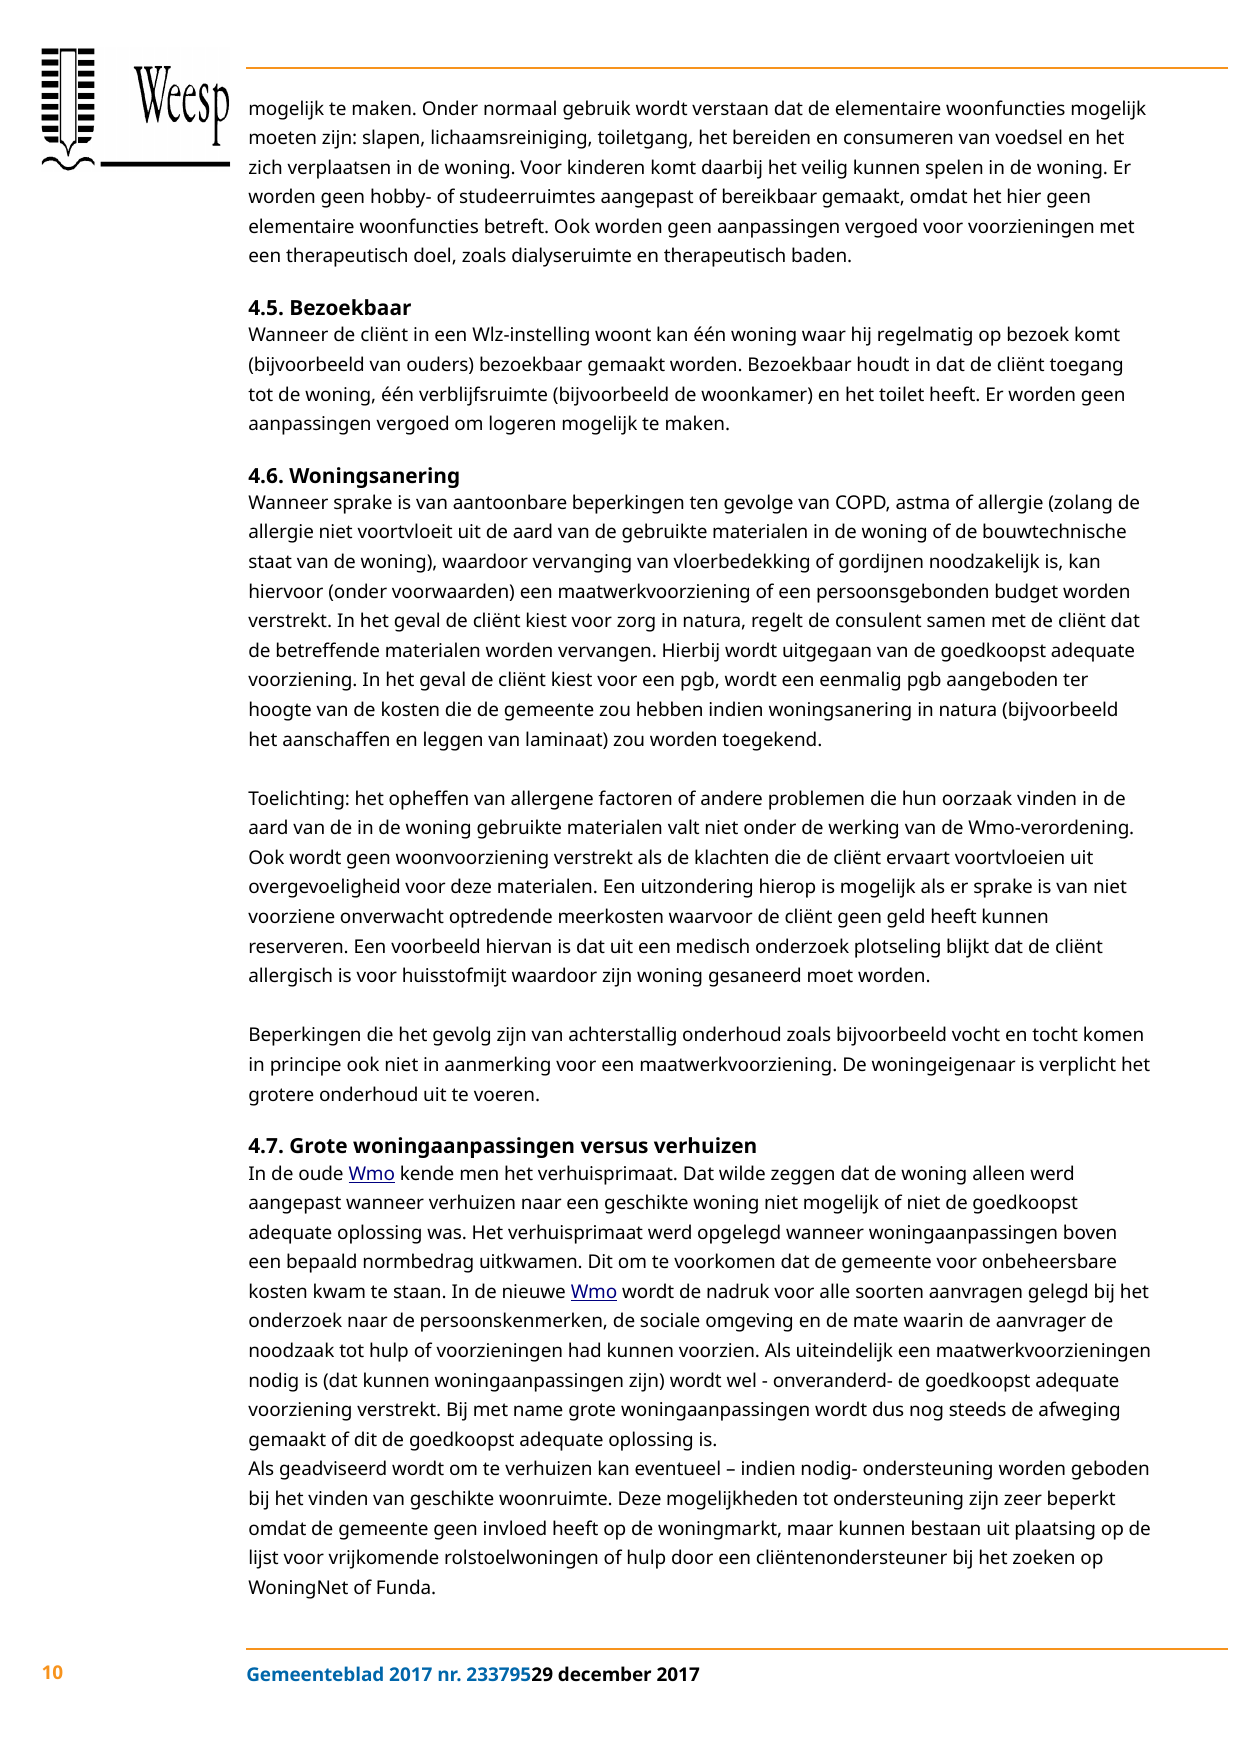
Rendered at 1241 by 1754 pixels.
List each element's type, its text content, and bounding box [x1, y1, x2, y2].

text 4.6. Woningsanering [248, 461, 1152, 489]
text In de oude Wmo kende men het verhuisprimaat. Dat wilde zeggen dat de woning alleen werd aangepast wanneer verhuizen naar een geschikte woning niet mogelijk of niet de goedkoopst adequate oplossing was. Het verhuisprimaat werd opgelegd wanneer woningaanpassingen boven een bepaald normbedrag uitkwamen. Dit om te voorkomen dat de gemeente voor onbeheersbare kosten kwam te staan. In de nieuwe Wmo wordt de nadruk voor alle soorten aanvragen gelegd bij het onderzoek naar de persoonskenmerken, de sociale omgeving en de mate waarin de aanvrager de noodzaak tot hulp of voorzieningen had kunnen voorzien. Als uiteindelijk een maatwerkvoorzieningen nodig is (dat kunnen woningaanpassingen zijn) wordt wel - onveranderd- de goedkoopst adequate voorziening verstrekt. Bij met name grote woningaanpassingen wordt dus nog steeds de afweging gemaakt of dit de goedkoopst adequate oplossing is. [248, 1160, 1152, 1452]
text Toelichting: het opheffen van allergene factoren of andere problemen die hun oorzaak vinden in de aard van de in de woning gebruikte materialen valt niet onder de werking van de Wmo-verordening. Ook wordt geen woonvoorziening verstrekt als de klachten die de cliënt ervaart voortvloeien uit overgevoeligheid voor deze materialen. Een uitzondering hierop is mogelijk als er sprake is van niet voorziene onverwacht optredende meerkosten waarvoor de cliënt geen geld heeft kunnen reserveren. Een voorbeeld hiervan is dat uit een medisch onderzoek plotseling blijkt dat de cliënt allergisch is voor huisstofmijt waardoor zijn woning gesaneerd moet worden. [248, 785, 1152, 988]
text Beperkingen die het gevolg zijn van achterstallig onderhoud zoals bijvoorbeeld vocht en tocht komen in principe ook niet in aanmerking voor een maatwerkvoorziening. De woningeigenaar is verplicht het grotere onderhoud uit te voeren. [248, 1022, 1152, 1107]
text Wanneer sprake is van aantoonbare beperkingen ten gevolge van COPD, astma of allergie (zolang de allergie niet voortvloeit uit de aard van de gebruikte materialen in de woning of de bouwtechnische staat van de woning), waardoor vervanging van vloerbedekking of gordijnen noodzakelijk is, kan hiervoor (onder voorwaarden) een maatwerkvoorziening of een persoonsgebonden budget worden verstrekt. In het geval de cliënt kiest voor zorg in natura, regelt de consulent samen met de cliënt dat de betreffende materialen worden vervangen. Hierbij wordt uitgegaan van de goedkoopst adequate voorziening. In het geval de cliënt kiest voor een pgb, wordt een eenmalig pgb aangeboden ter hoogte van de kosten die de gemeente zou hebben indien woningsanering in natura (bijvoorbeeld het aanschaffen en leggen van laminaat) zou worden toegekend. [248, 489, 1152, 752]
text mogelijk te maken. Onder normaal gebruik wordt verstaan dat de elementaire woonfuncties mogelijk moeten zijn: slapen, lichaamsreiniging, toiletgang, het bereiden en consumeren van voedsel en het zich verplaatsen in de woning. Voor kinderen komt daarbij het veilig kunnen spelen in de woning. Er worden geen hobby- of studeerruimtes aangepast of bereikbaar gemaakt, omdat het hier geen elementaire woonfuncties betreft. Ook worden geen aanpassingen vergoed voor voorzieningen met een therapeutisch doel, zoals dialyseruimte en therapeutisch baden. [248, 95, 1152, 268]
text Wanneer de cliënt in een Wlz-instelling woont kan één woning waar hij regelmatig op bezoek komt (bijvoorbeeld van ouders) bezoekbaar gemaakt worden. Bezoekbaar houdt in dat de cliënt toegang tot de woning, één verblijfsruimte (bijvoorbeeld de woonkamer) en het toilet heeft. Er worden geen aanpassingen vergoed om logeren mogelijk te maken. [248, 322, 1152, 436]
text 4.7. Grote woningaanpassingen versus verhuizen [248, 1131, 1152, 1160]
picture [41, 47, 231, 172]
text 4.5. Bezoekbaar [248, 293, 1152, 322]
text Als geadviseerd wordt om te verhuizen kan eventueel – indien nodig- ondersteuning worden geboden bij het vinden van geschikte woonruimte. Deze mogelijkheden tot ondersteuning zijn zeer beperkt omdat de gemeente geen invloed heeft op de woningmarkt, maar kunnen bestaan uit plaatsing op de lijst voor vrijkomende rolstoelwoningen of hulp door een cliëntenondersteuner bij het zoeken op WoningNet of Funda. [248, 1456, 1152, 1599]
